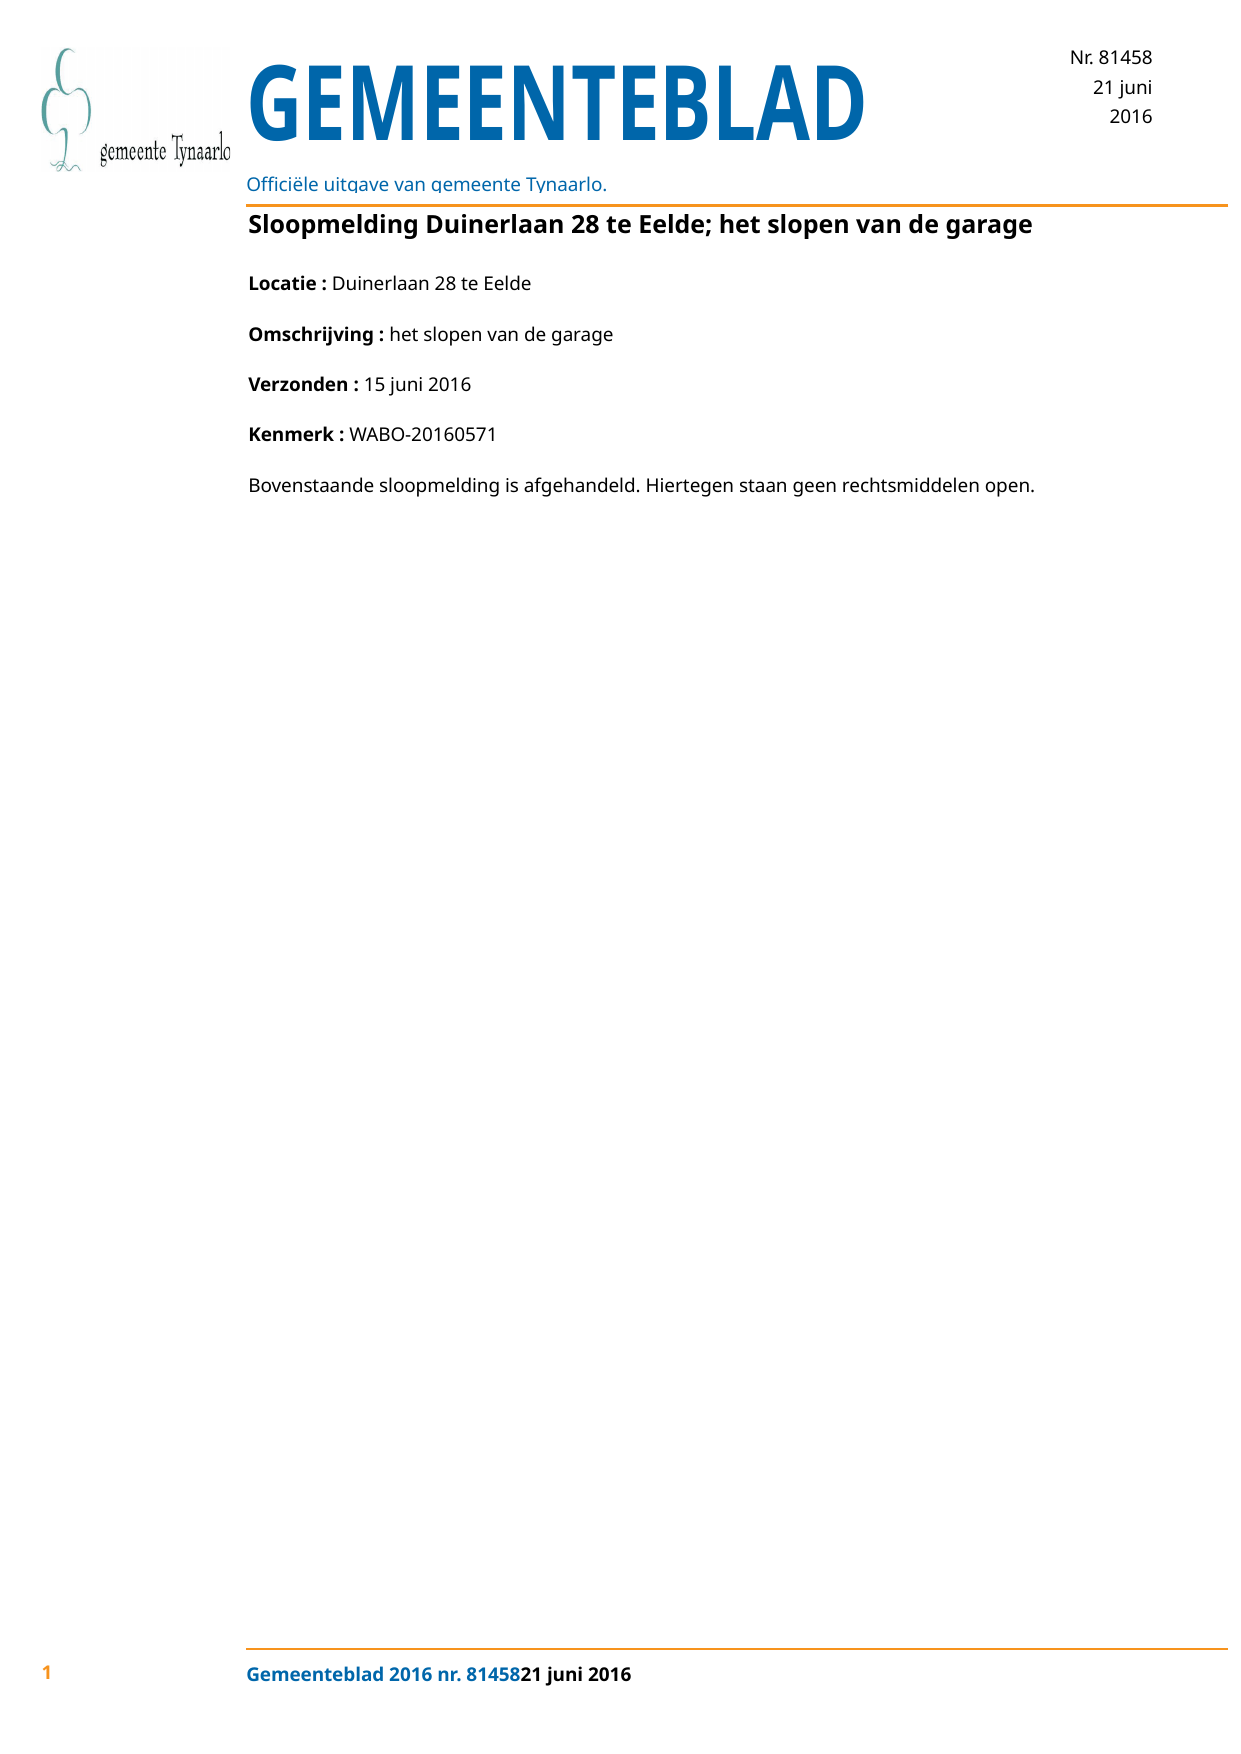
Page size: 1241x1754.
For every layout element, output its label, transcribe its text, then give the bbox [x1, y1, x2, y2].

text Verzonden : 15 juni 2016 [248, 371, 1152, 397]
text Sloopmelding Duinerlaan 28 te Eelde; het slopen van de garage [248, 207, 1152, 241]
text Locatie : Duinerlaan 28 te Eelde [248, 270, 1152, 296]
text Kenmerk : WABO-20160571 [248, 422, 1152, 447]
picture [41, 47, 231, 172]
text Omschrijving : het slopen van de garage [248, 321, 1152, 346]
text Bovenstaande sloopmelding is afgehandeld. Hiertegen staan geen rechtsmiddelen open. [248, 472, 1152, 498]
